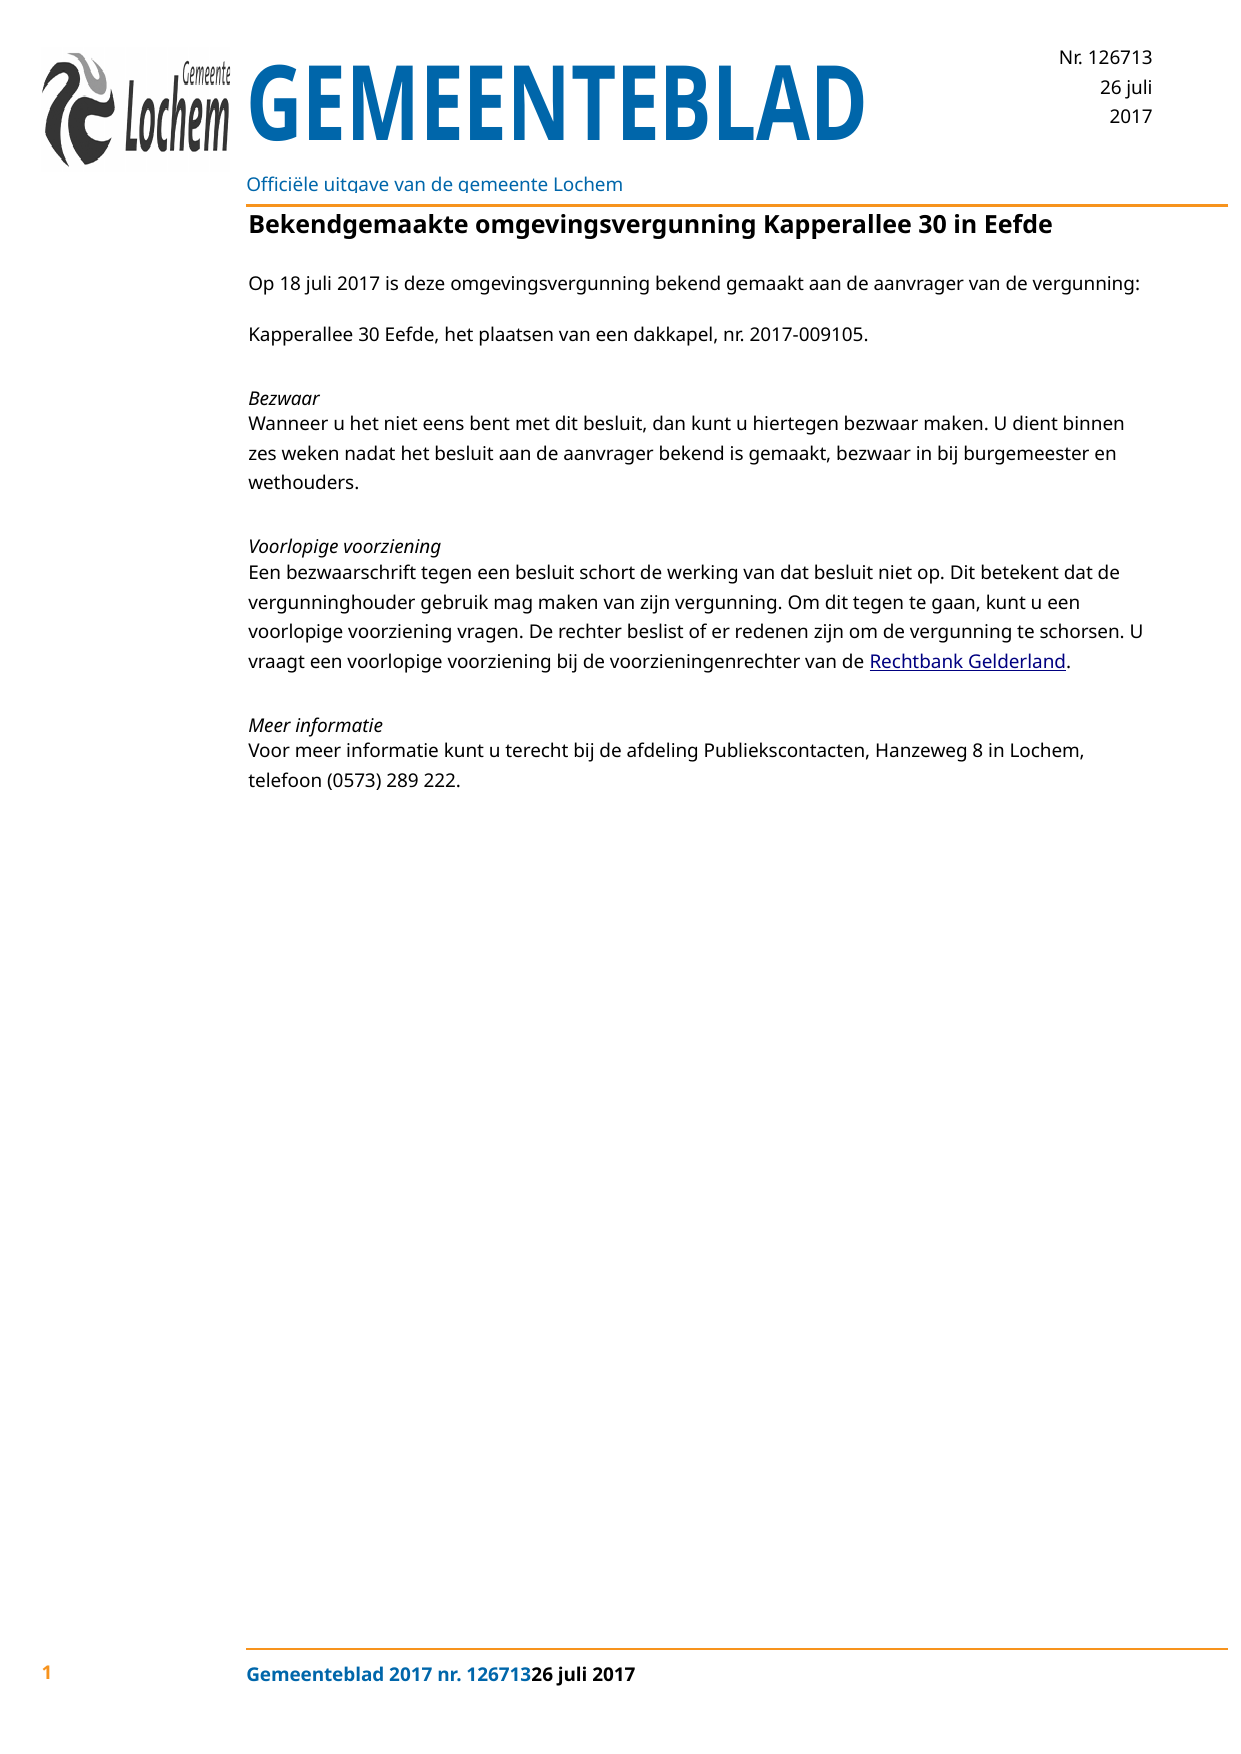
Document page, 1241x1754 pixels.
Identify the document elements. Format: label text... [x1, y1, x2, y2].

text Bezwaar [248, 385, 1152, 410]
text Een bezwaarschrift tegen een besluit schort de werking van dat besluit niet op. Dit betekent dat de vergunninghouder gebruik mag maken van zijn vergunning. Om dit tegen te gaan, kunt u een voorlopige voorziening vragen. De rechter beslist of er redenen zijn om de vergunning te schorsen. U vraagt een voorlopige voorziening bij de voorzieningenrechter van de Rechtbank Gelderland. [248, 559, 1152, 674]
text Bekendgemaakte omgevingsvergunning Kapperallee 30 in Eefde [248, 207, 1152, 241]
text Voor meer informatie kunt u terecht bij de afdeling Publiekscontacten, Hanzeweg 8 in Lochem, telefoon (0573) 289 222. [248, 738, 1152, 793]
text Op 18 juli 2017 is deze omgevingsvergunning bekend gemaakt aan de aanvrager van de vergunning: [248, 270, 1152, 296]
text Wanneer u het niet eens bent met dit besluit, dan kunt u hiertegen bezwaar maken. U dient binnen zes weken nadat het besluit aan de aanvrager bekend is gemaakt, bezwaar in bij burgemeester en wethouders. [248, 410, 1152, 495]
picture [41, 47, 231, 172]
text Kapperallee 30 Eefde, het plaatsen van een dakkapel, nr. 2017-009105. [248, 321, 1152, 346]
text Voorlopige voorziening [248, 533, 1152, 559]
text Meer informatie [248, 712, 1152, 738]
